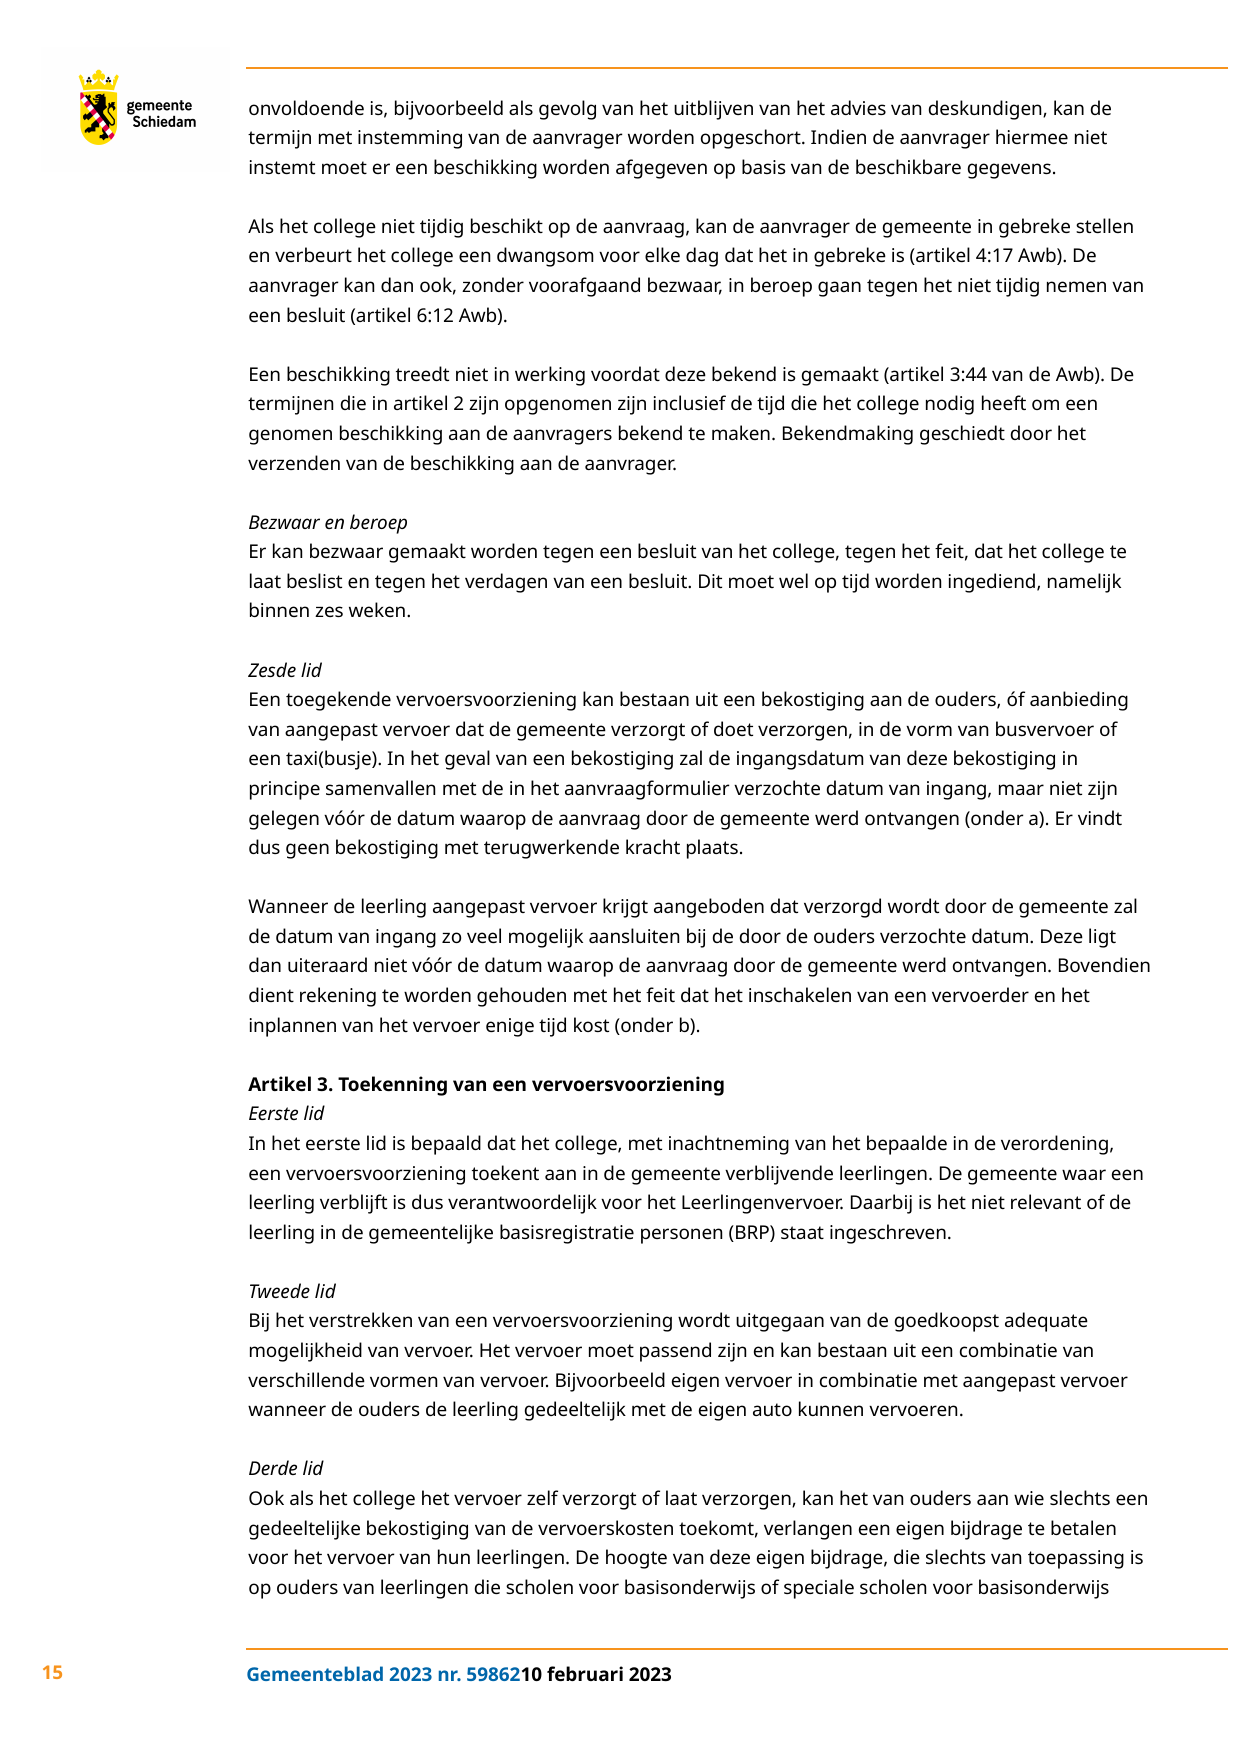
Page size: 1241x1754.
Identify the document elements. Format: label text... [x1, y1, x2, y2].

text Artikel 3. Toekenning van een vervoersvoorziening [248, 1071, 1152, 1097]
text onvoldoende is, bijvoorbeeld als gevolg van het uitblijven van het advies van deskundigen, kan de termijn met instemming van de aanvrager worden opgeschort. Indien de aanvrager hiermee niet instemt moet er een beschikking worden afgegeven op basis van de beschikbare gegevens. [248, 95, 1152, 180]
text Wanneer de leerling aangepast vervoer krijgt aangeboden dat verzorgd wordt door de gemeente zal de datum van ingang zo veel mogelijk aansluiten bij de door de ouders verzochte datum. Deze ligt dan uiteraard niet vóór de datum waarop de aanvraag door de gemeente werd ontvangen. Bovendien dient rekening te worden gehouden met het feit dat het inschakelen van een vervoerder en het inplannen van het vervoer enige tijd kost (onder b). [248, 893, 1152, 1038]
text Bij het verstrekken van een vervoersvoorziening wordt uitgegaan van de goedkoopst adequate mogelijkheid van vervoer. Het vervoer moet passend zijn en kan bestaan uit een combinatie van verschillende vormen van vervoer. Bijvoorbeeld eigen vervoer in combinatie met aangepast vervoer wanneer de ouders de leerling gedeeltelijk met de eigen auto kunnen vervoeren. [248, 1308, 1152, 1422]
text Een toegekende vervoersvoorziening kan bestaan uit een bekostiging aan de ouders, óf aanbieding van aangepast vervoer dat de gemeente verzorgt of doet verzorgen, in de vorm van busvervoer of een taxi(busje). In het geval van een bekostiging zal de ingangsdatum van deze bekostiging in principe samenvallen met de in het aanvraagformulier verzochte datum van ingang, maar niet zijn gelegen vóór de datum waarop de aanvraag door de gemeente werd ontvangen (onder a). Er vindt dus geen bekostiging met terugwerkende kracht plaats. [248, 686, 1152, 860]
text Zesde lid [248, 657, 1152, 683]
text Er kan bezwaar gemaakt worden tegen een besluit van het college, tegen het feit, dat het college te laat beslist en tegen het verdagen van een besluit. Dit moet wel op tijd worden ingediend, namelijk binnen zes weken. [248, 538, 1152, 623]
text Eerste lid [248, 1101, 1152, 1126]
text Derde lid [248, 1456, 1152, 1481]
text Tweede lid [248, 1278, 1152, 1304]
text Als het college niet tijdig beschikt op de aanvraag, kan de aanvrager de gemeente in gebreke stellen en verbeurt het college een dwangsom voor elke dag dat het in gebreke is (artikel 4:17 Awb). De aanvrager kan dan ook, zonder voorafgaand bezwaar, in beroep gaan tegen het niet tijdig nemen van een besluit (artikel 6:12 Awb). [248, 213, 1152, 328]
text Ook als het college het vervoer zelf verzorgt of laat verzorgen, kan het van ouders aan wie slechts een gedeeltelijke bekostiging van de vervoerskosten toekomt, verlangen een eigen bijdrage te betalen voor het vervoer van hun leerlingen. De hoogte van deze eigen bijdrage, die slechts van toepassing is op ouders van leerlingen die scholen voor basisonderwijs of speciale scholen voor basisonderwijs [248, 1485, 1152, 1600]
picture [41, 47, 231, 172]
text Een beschikking treedt niet in werking voordat deze bekend is gemaakt (artikel 3:44 van de Awb). De termijnen die in artikel 2 zijn opgenomen zijn inclusief de tijd die het college nodig heeft om een genomen beschikking aan de aanvragers bekend te maken. Bekendmaking geschiedt door het verzenden van de beschikking aan de aanvrager. [248, 361, 1152, 476]
text In het eerste lid is bepaald dat het college, met inachtneming van het bepaalde in de verordening, een vervoersvoorziening toekent aan in de gemeente verblijvende leerlingen. De gemeente waar een leerling verblijft is dus verantwoordelijk voor het Leerlingenvervoer. Daarbij is het niet relevant of de leerling in de gemeentelijke basisregistratie personen (BRP) staat ingeschreven. [248, 1130, 1152, 1245]
text Bezwaar en beroep [248, 509, 1152, 535]
